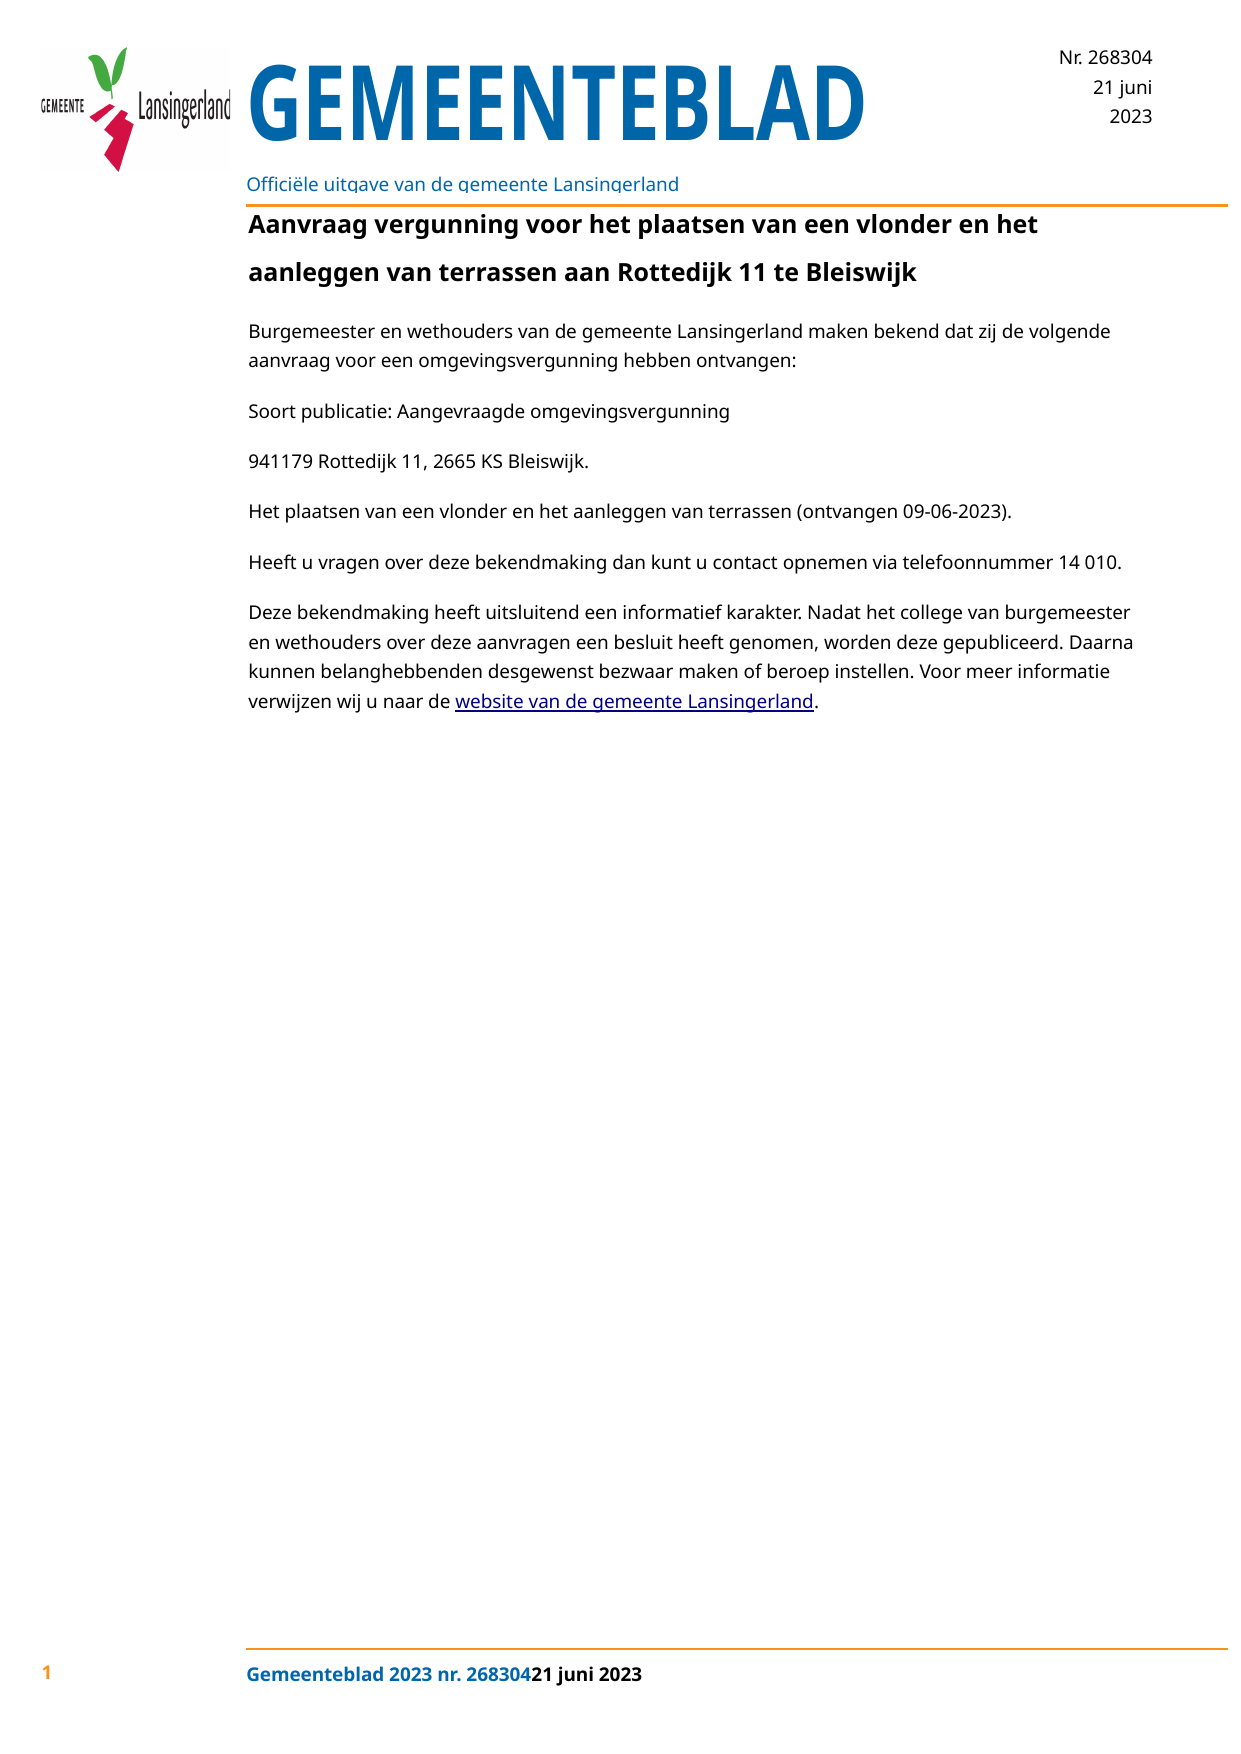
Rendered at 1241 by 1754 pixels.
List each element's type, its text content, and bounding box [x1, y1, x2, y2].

text Soort publicatie: Aangevraagde omgevingsvergunning [248, 398, 1152, 424]
text 941179 Rottedijk 11, 2665 KS Bleiswijk. [248, 448, 1152, 474]
text Heeft u vragen over deze bekendmaking dan kunt u contact opnemen via telefoonnummer 14 010. [248, 549, 1152, 575]
text Aanvraag vergunning voor het plaatsen van een vlonder en het aanleggen van terrassen aan Rottedijk 11 te Bleiswijk [248, 207, 1152, 288]
text Het plaatsen van een vlonder en het aanleggen van terrassen (ontvangen 09-06-2023). [248, 499, 1152, 524]
picture [41, 47, 231, 172]
text Deze bekendmaking heeft uitsluitend een informatief karakter. Nadat het college van burgemeester en wethouders over deze aanvragen een besluit heeft genomen, worden deze gepubliceerd. Daarna kunnen belanghebbenden desgewenst bezwaar maken of beroep instellen. Voor meer informatie verwijzen wij u naar de website van de gemeente Lansingerland. [248, 599, 1152, 714]
text Burgemeester en wethouders van de gemeente Lansingerland maken bekend dat zij de volgende aanvraag voor een omgevingsvergunning hebben ontvangen: [248, 318, 1152, 373]
